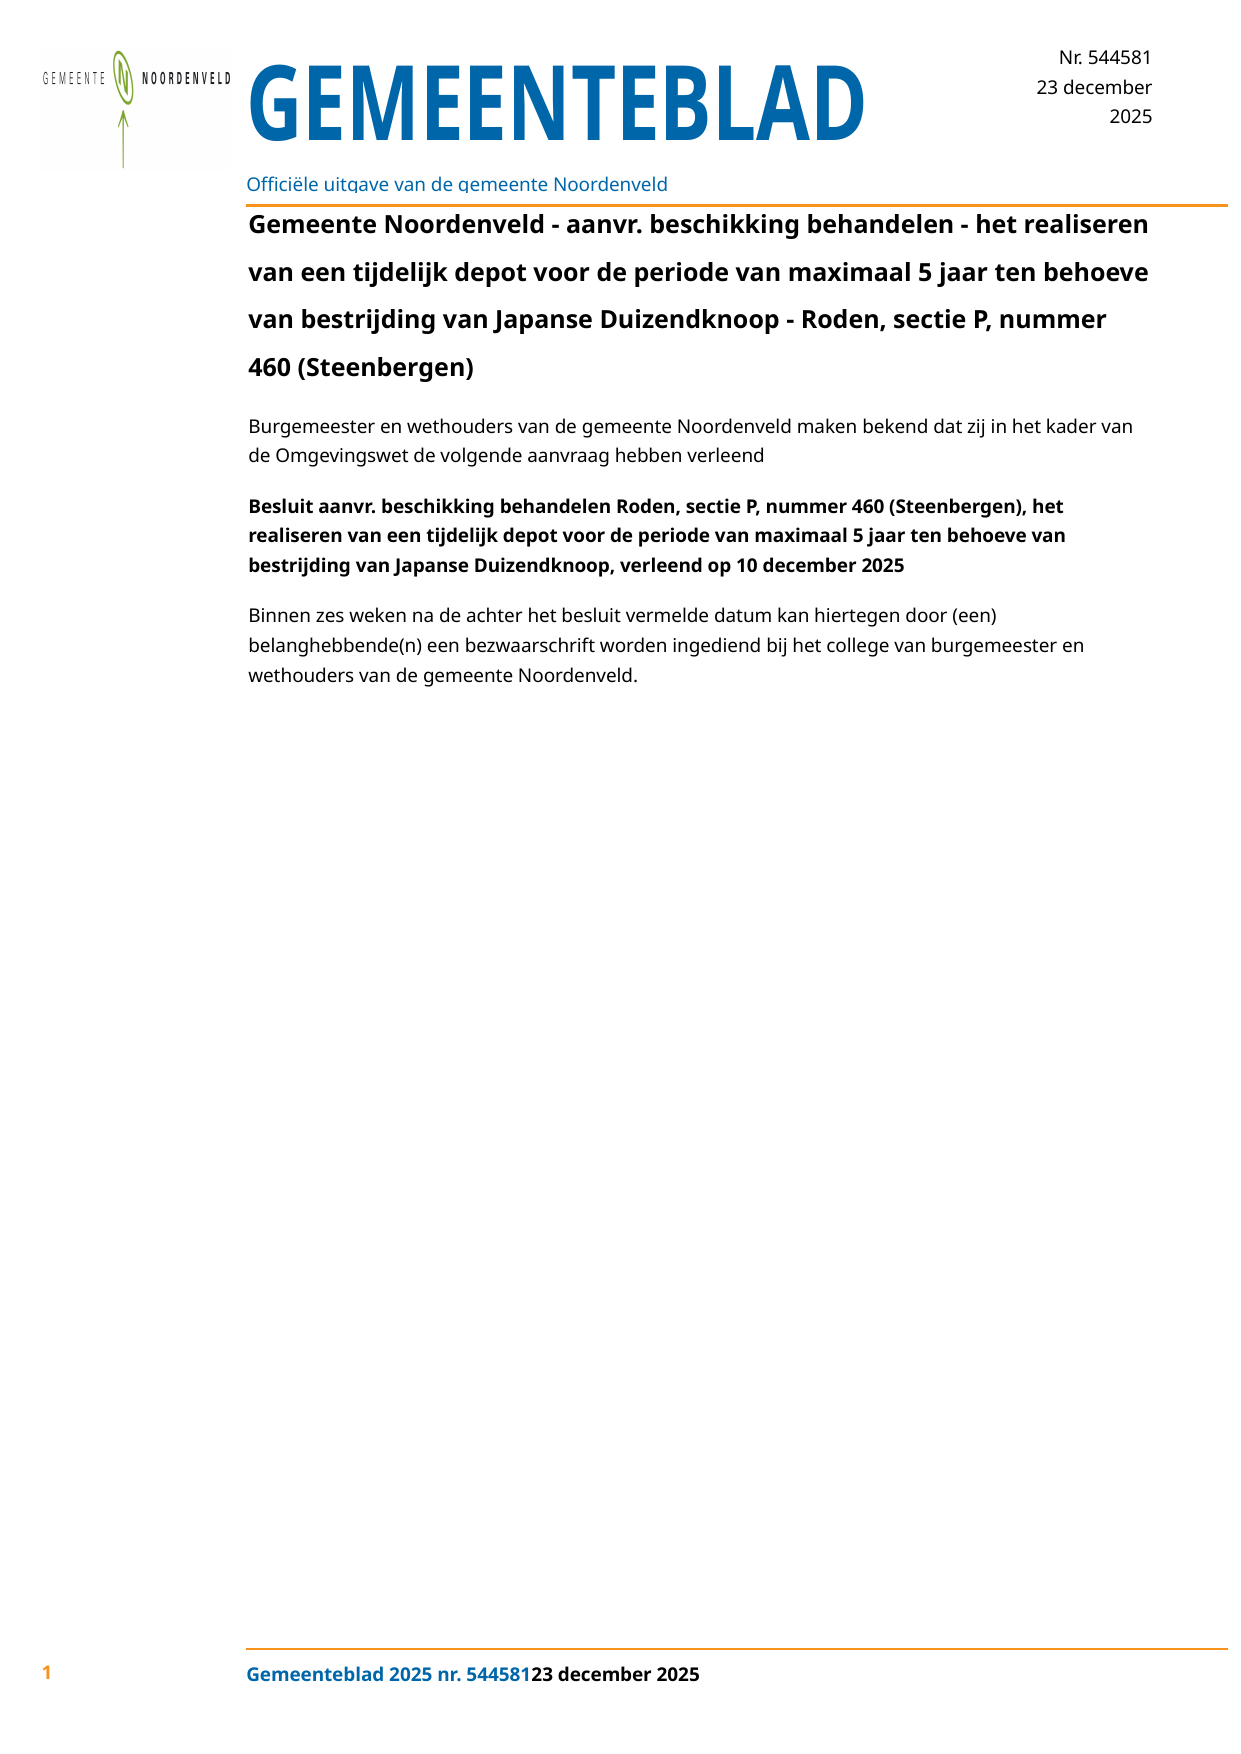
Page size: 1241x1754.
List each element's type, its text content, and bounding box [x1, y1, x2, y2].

picture [41, 47, 231, 172]
text Binnen zes weken na de achter het besluit vermelde datum kan hiertegen door (een) belanghebbende(n) een bezwaarschrift worden ingediend bij het college van burgemeester en wethouders van de gemeente Noordenveld. [248, 603, 1152, 688]
text Gemeente Noordenveld - aanvr. beschikking behandelen - het realiseren van een tijdelijk depot voor de periode van maximaal 5 jaar ten behoeve van bestrijding van Japanse Duizendknoop - Roden, sectie P, nummer 460 (Steenbergen) [248, 207, 1152, 384]
text Burgemeester en wethouders van de gemeente Noordenveld maken bekend dat zij in het kader van de Omgevingswet de volgende aanvraag hebben verleend [248, 413, 1152, 468]
text Besluit aanvr. beschikking behandelen Roden, sectie P, nummer 460 (Steenbergen), het realiseren van een tijdelijk depot voor de periode van maximaal 5 jaar ten behoeve van bestrijding van Japanse Duizendknoop, verleend op 10 december 2025 [248, 493, 1152, 578]
